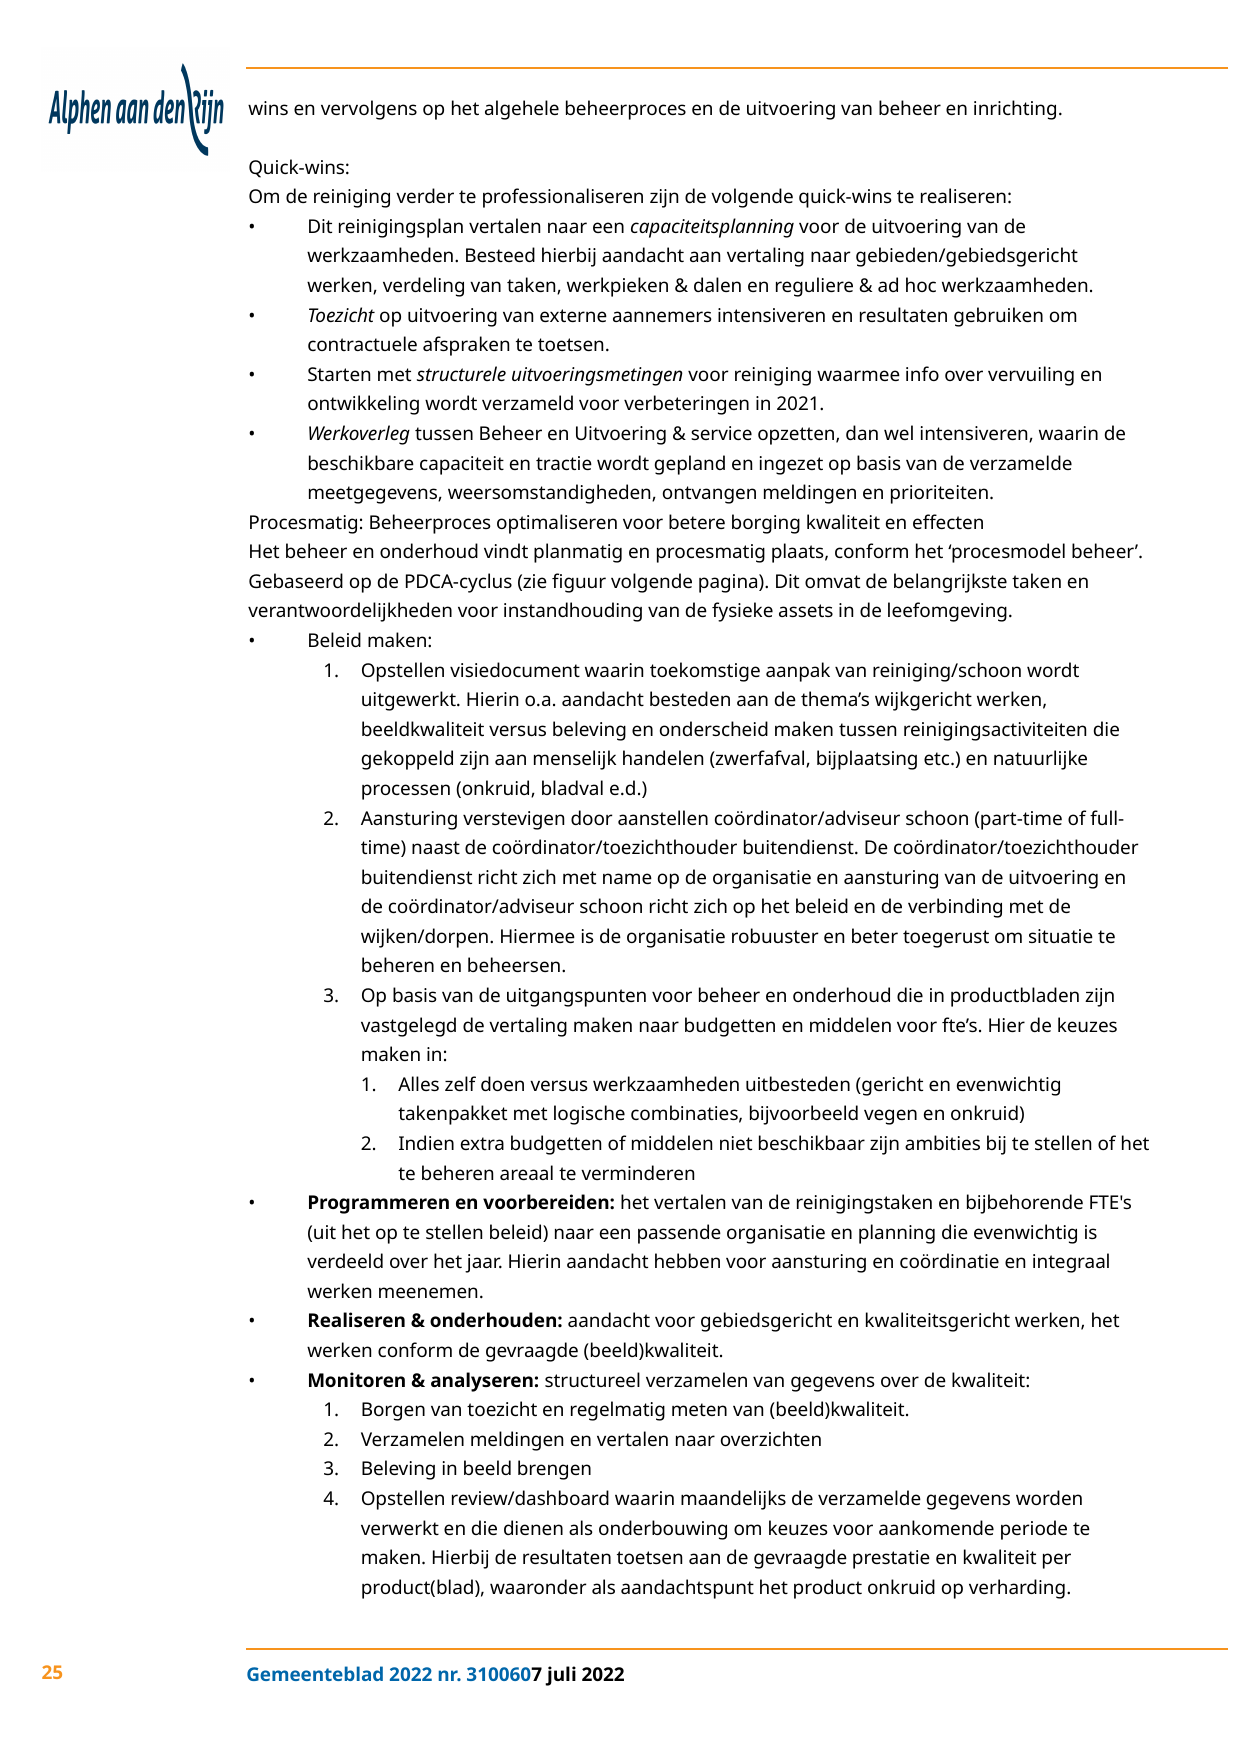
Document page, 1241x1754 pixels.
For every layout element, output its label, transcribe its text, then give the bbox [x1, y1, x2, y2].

list Borgen van toezicht en regelmatig meten van (beeld)kwaliteit. [323, 1396, 1152, 1422]
text Procesmatig: Beheerproces optimaliseren voor betere borging kwaliteit en effecten [248, 509, 1152, 535]
list Opstellen review/dashboard waarin maandelijks de verzamelde gegevens worden verwerkt en die dienen als onderbouwing om keuzes voor aankomende periode te maken. Hierbij de resultaten toetsen aan de gevraagde prestatie en kwaliteit per product(blad), waaronder als aandachtspunt het product onkruid op verharding. [323, 1485, 1152, 1600]
list Dit reinigingsplan vertalen naar een capaciteitsplanning voor de uitvoering van de werkzaamheden. Besteed hierbij aandacht aan vertaling naar gebieden/gebiedsgericht werken, verdeling van taken, werkpieken & dalen en reguliere & ad hoc werkzaamheden. [248, 213, 1152, 298]
list Monitoren & analyseren: structureel verzamelen van gegevens over de kwaliteit: [248, 1367, 1152, 1393]
list Werkoverleg tussen Beheer en Uitvoering & service opzetten, dan wel intensiveren, waarin de beschikbare capaciteit en tractie wordt gepland en ingezet op basis van de verzamelde meetgegevens, weersomstandigheden, ontvangen meldingen en prioriteiten. [248, 420, 1152, 505]
list Aansturing verstevigen door aanstellen coördinator/adviseur schoon (part-time of full-time) naast de coördinator/toezichthouder buitendienst. De coördinator/toezichthouder buitendienst richt zich met name op de organisatie en aansturing van de uitvoering en de coördinator/adviseur schoon richt zich op het beleid en de verbinding met de wijken/dorpen. Hiermee is de organisatie robuuster en beter toegerust om situatie te beheren en beheersen. [323, 805, 1152, 978]
text wins en vervolgens op het algehele beheerproces en de uitvoering van beheer en inrichting. [248, 95, 1152, 121]
list Programmeren en voorbereiden: het vertalen van de reinigingstaken en bijbehorende FTE's (uit het op te stellen beleid) naar een passende organisatie en planning die evenwichtig is verdeeld over het jaar. Hierin aandacht hebben voor aansturing en coördinatie en integraal werken meenemen. [248, 1189, 1152, 1304]
list Opstellen visiedocument waarin toekomstige aanpak van reiniging/schoon wordt uitgewerkt. Hierin o.a. aandacht besteden aan de thema’s wijkgericht werken, beeldkwaliteit versus beleving en onderscheid maken tussen reinigingsactiviteiten die gekoppeld zijn aan menselijk handelen (zwerfafval, bijplaatsing etc.) en natuurlijke processen (onkruid, bladval e.d.) [323, 657, 1152, 801]
text Het beheer en onderhoud vindt planmatig en procesmatig plaats, conform het ‘procesmodel beheer’. Gebaseerd op de PDCA-cyclus (zie figuur volgende pagina). Dit omvat de belangrijkste taken en verantwoordelijkheden voor instandhouding van de fysieke assets in de leefomgeving. [248, 538, 1152, 623]
list Toezicht op uitvoering van externe aannemers intensiveren en resultaten gebruiken om contractuele afspraken te toetsen. [248, 302, 1152, 357]
list Verzamelen meldingen en vertalen naar overzichten [323, 1426, 1152, 1452]
list Beleving in beeld brengen [323, 1456, 1152, 1481]
list Beleid maken: [248, 627, 1152, 653]
text Quick-wins: [248, 154, 1152, 180]
picture [41, 47, 231, 172]
list Alles zelf doen versus werkzaamheden uitbesteden (gericht en evenwichtig takenpakket met logische combinaties, bijvoorbeeld vegen en onkruid) [361, 1071, 1152, 1126]
list Starten met structurele uitvoeringsmetingen voor reiniging waarmee info over vervuiling en ontwikkeling wordt verzameld voor verbeteringen in 2021. [248, 361, 1152, 416]
text Om de reiniging verder te professionaliseren zijn de volgende quick-wins te realiseren: [248, 183, 1152, 209]
list Op basis van de uitgangspunten voor beheer en onderhoud die in productbladen zijn vastgelegd de vertaling maken naar budgetten en middelen voor fte’s. Hier de keuzes maken in: [323, 982, 1152, 1067]
list Indien extra budgetten of middelen niet beschikbaar zijn ambities bij te stellen of het te beheren areaal te verminderen [361, 1130, 1152, 1186]
list Realiseren & onderhouden: aandacht voor gebiedsgericht en kwaliteitsgericht werken, het werken conform de gevraagde (beeld)kwaliteit. [248, 1308, 1152, 1363]
